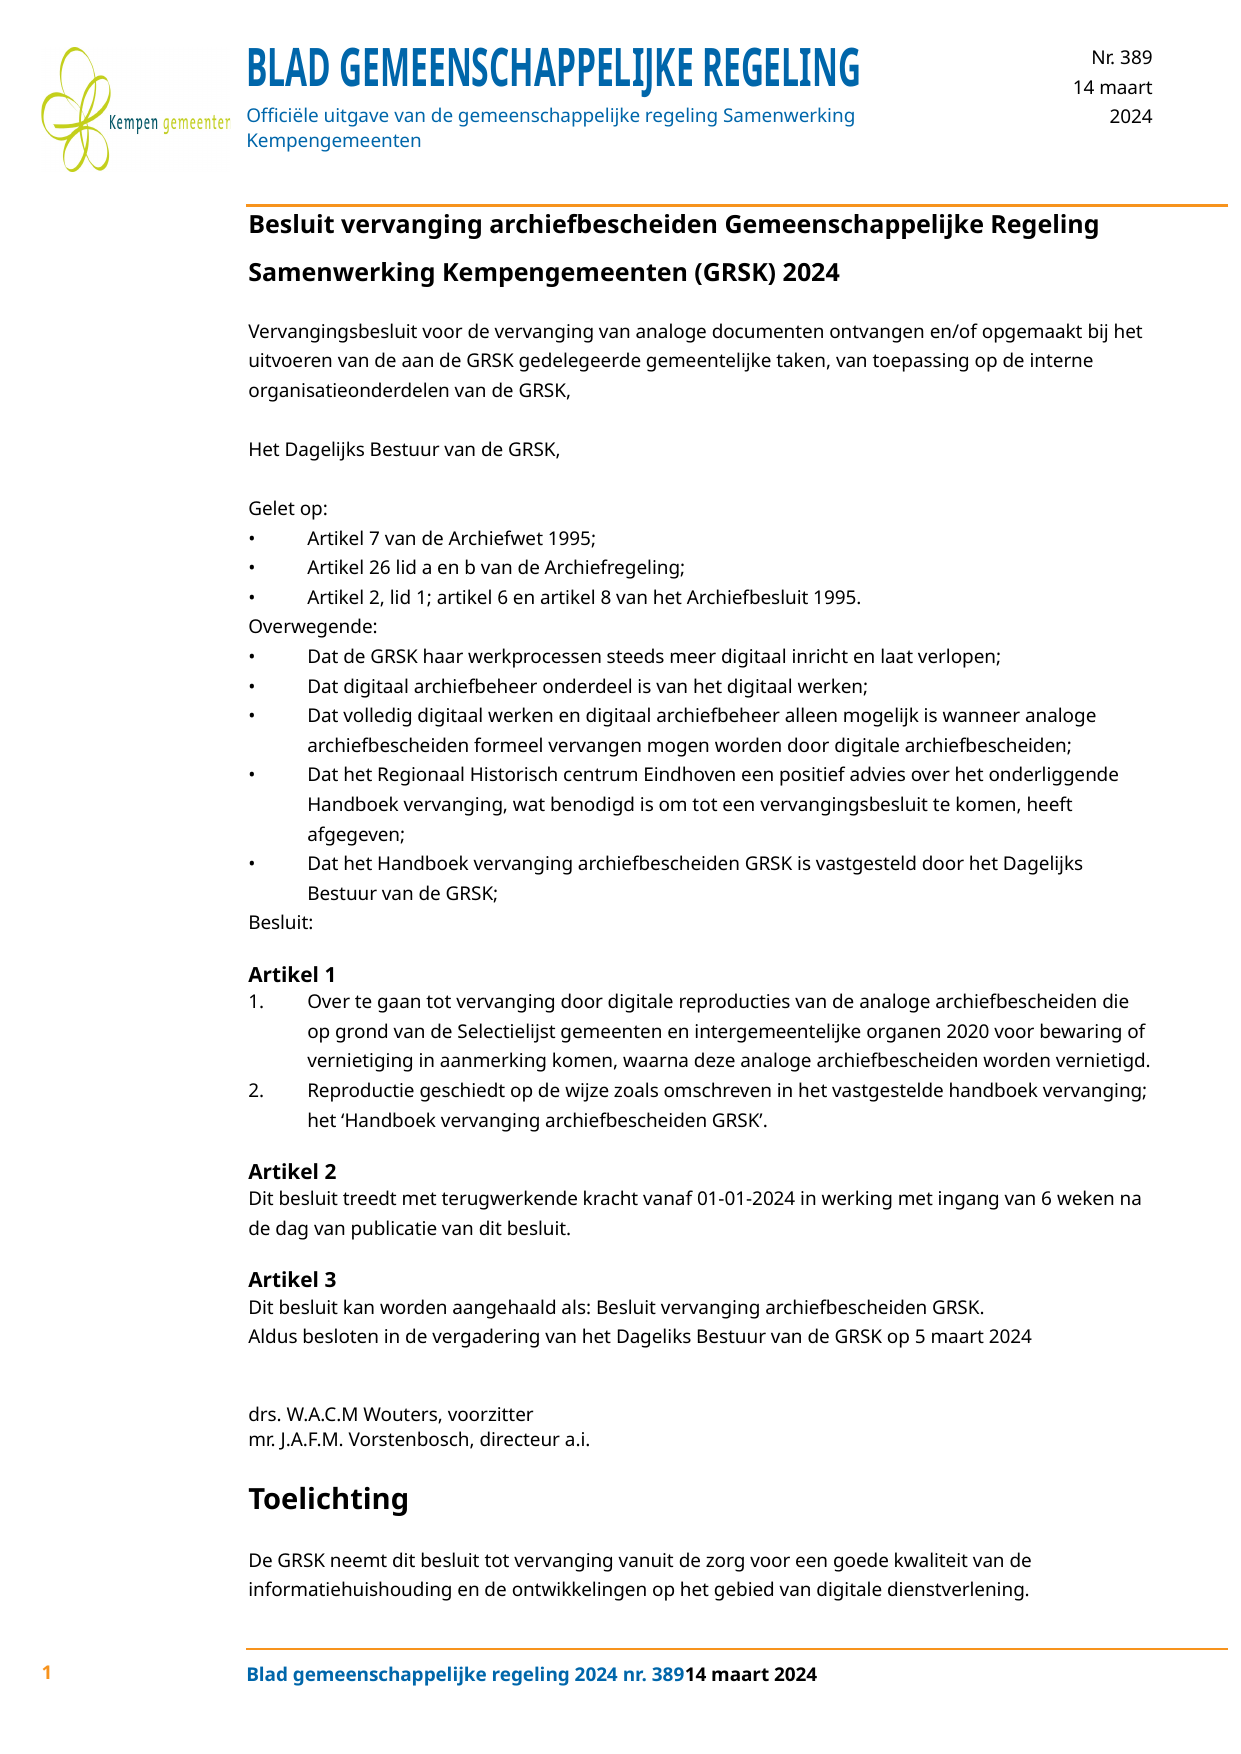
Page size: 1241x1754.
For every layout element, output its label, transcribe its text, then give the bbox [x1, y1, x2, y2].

text Gelet op: [248, 495, 1152, 521]
text Vervangingsbesluit voor de vervanging van analoge documenten ontvangen en/of opgemaakt bij het uitvoeren van de aan de GRSK gedelegeerde gemeentelijke taken, van toepassing op de interne organisatieonderdelen van de GRSK, [248, 318, 1152, 403]
text Artikel 3 [248, 1266, 1152, 1294]
list Reproductie geschiedt op de wijze zoals omschreven in het vastgestelde handboek vervanging; het ‘Handboek vervanging archiefbescheiden GRSK’. [248, 1077, 1152, 1132]
text Toelichting [248, 1478, 1152, 1518]
list Artikel 2, lid 1; artikel 6 en artikel 8 van het Archiefbesluit 1995. [248, 584, 1152, 610]
list Dat de GRSK haar werkprocessen steeds meer digitaal inricht en laat verlopen; [248, 643, 1152, 669]
list Over te gaan tot vervanging door digitale reproducties van de analoge archiefbescheiden die op grond van de Selectielijst gemeenten en intergemeentelijke organen 2020 voor bewaring of vernietiging in aanmerking komen, waarna deze analoge archiefbescheiden worden vernietigd. [248, 988, 1152, 1073]
text Artikel 2 [248, 1157, 1152, 1186]
list Dat het Regionaal Historisch centrum Eindhoven een positief advies over het onderliggende Handboek vervanging, wat benodigd is om tot een vervangingsbesluit te komen, heeft afgegeven; [248, 762, 1152, 847]
text Het Dagelijks Bestuur van de GRSK, [248, 436, 1152, 462]
text Dit besluit treedt met terugwerkende kracht vanaf 01-01-2024 in werking met ingang van 6 weken na de dag van publicatie van dit besluit. [248, 1186, 1152, 1241]
list Artikel 7 van de Archiefwet 1995; [248, 525, 1152, 551]
list Dat volledig digitaal werken en digitaal archiefbeheer alleen mogelijk is wanneer analoge archiefbescheiden formeel vervangen mogen worden door digitale archiefbescheiden; [248, 702, 1152, 758]
text De GRSK neemt dit besluit tot vervanging vanuit de zorg voor een goede kwaliteit van de informatiehuishouding en de ontwikkelingen op het gebied van digitale dienstverlening. [248, 1547, 1152, 1602]
list Dat digitaal archiefbeheer onderdeel is van het digitaal werken; [248, 673, 1152, 699]
list Artikel 26 lid a en b van de Archiefregeling; [248, 554, 1152, 580]
text Besluit vervanging archiefbescheiden Gemeenschappelijke Regeling Samenwerking Kempengemeenten (GRSK) 2024 [248, 207, 1152, 288]
picture [41, 47, 231, 172]
text drs. W.A.C.M Wouters, voorzitter [248, 1401, 1152, 1427]
text mr. J.A.F.M. Vorstenbosch, directeur a.i. [248, 1427, 1152, 1452]
text Dit besluit kan worden aangehaald als: Besluit vervanging archiefbescheiden GRSK. [248, 1294, 1152, 1320]
text Artikel 1 [248, 960, 1152, 988]
text Aldus besloten in de vergadering van het Dageliks Bestuur van de GRSK op 5 maart 2024 [248, 1324, 1152, 1349]
text Overwegende: [248, 614, 1152, 639]
text Besluit: [248, 909, 1152, 935]
list Dat het Handboek vervanging archiefbescheiden GRSK is vastgesteld door het Dagelijks Bestuur van de GRSK; [248, 850, 1152, 906]
